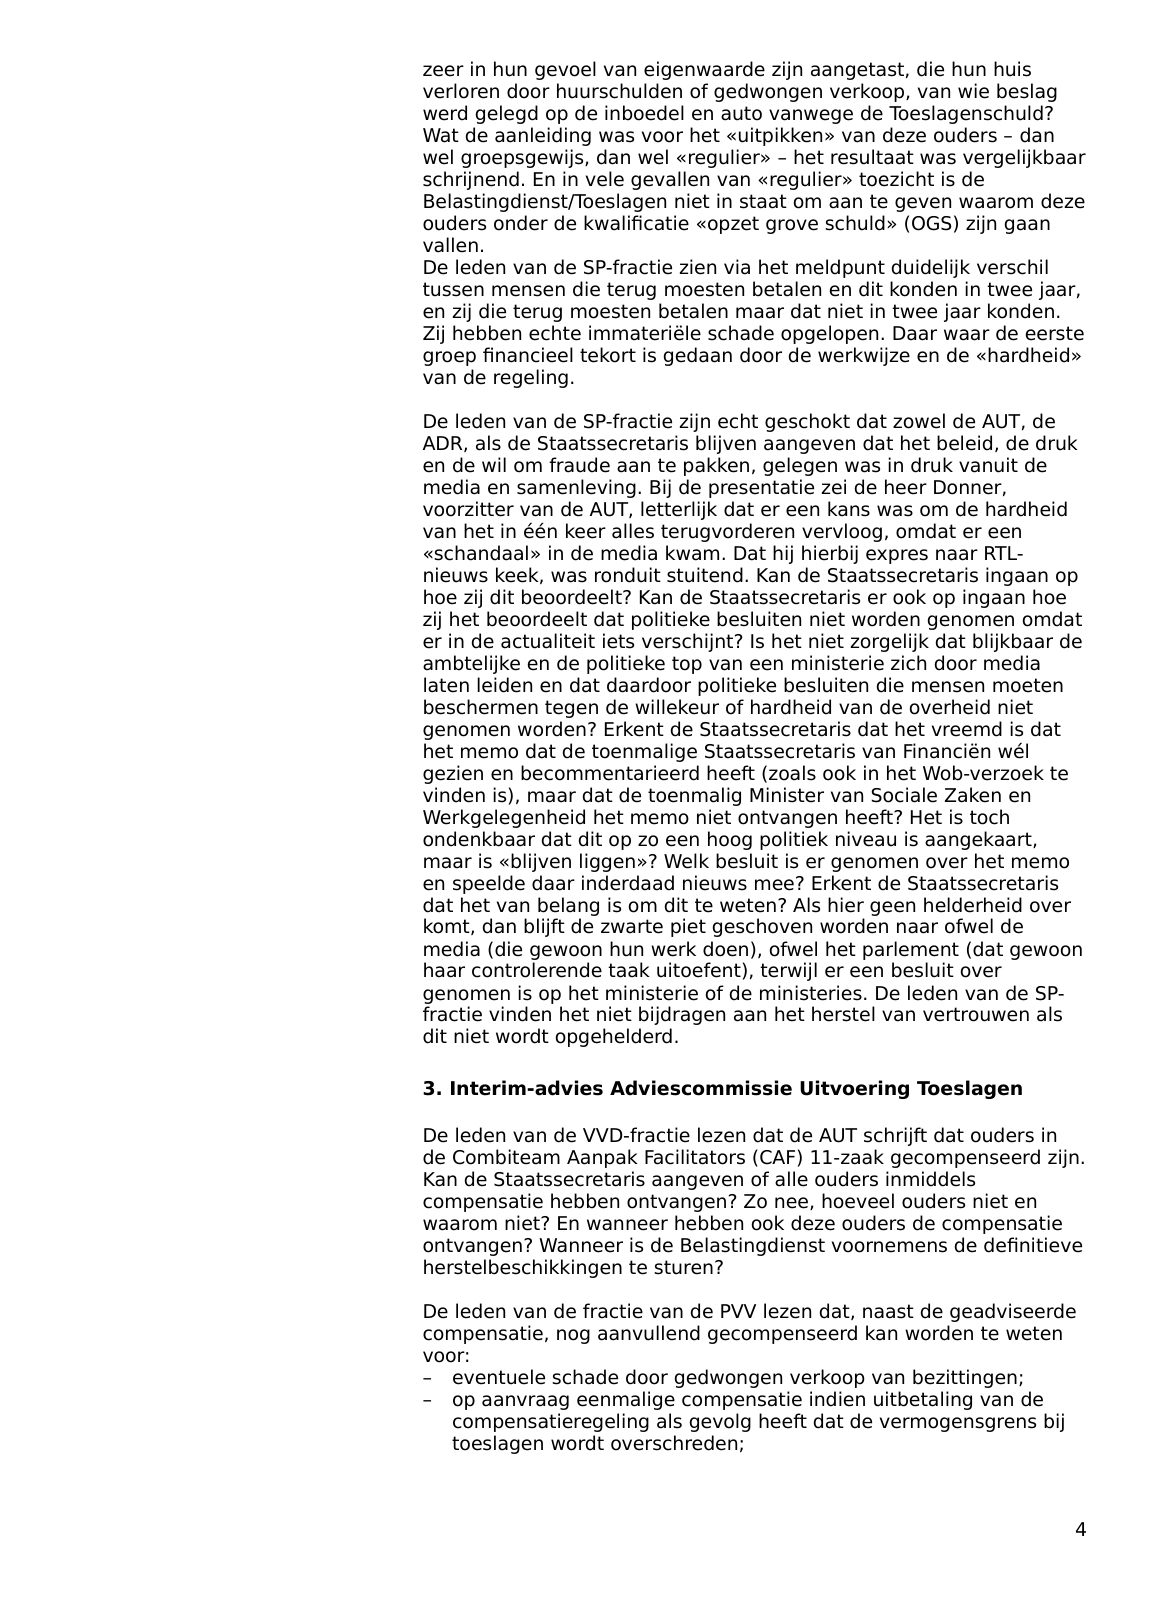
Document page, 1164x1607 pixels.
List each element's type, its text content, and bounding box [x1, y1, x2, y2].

text De leden van de SP-fractie zijn echt geschokt dat zowel de AUT, de ADR, als de Staatssecretaris blijven aangeven dat het beleid, de druk en de wil om fraude aan te pakken, gelegen was in druk vanuit de media en samenleving. Bij de presentatie zei de heer Donner, voorzitter van de AUT, letterlijk dat er een kans was om de hardheid van het in één keer alles terugvorderen vervloog, omdat er een «schandaal» in de media kwam. Dat hij hierbij expres naar RTL-nieuws keek, was ronduit stuitend. Kan de Staatssecretaris ingaan op hoe zij dit beoordeelt? Kan de Staatssecretaris er ook op ingaan hoe zij het beoordeelt dat politieke besluiten niet worden genomen omdat er in de actualiteit iets verschijnt? Is het niet zorgelijk dat blijkbaar de ambtelijke en de politieke top van een ministerie zich door media laten leiden en dat daardoor politieke besluiten die mensen moeten beschermen tegen de willekeur of hardheid van de overheid niet genomen worden? Erkent de Staatssecretaris dat het vreemd is dat het memo dat de toenmalige Staatssecretaris van Financiën wél gezien en becommentarieerd heeft (zoals ook in het Wob-verzoek te vinden is), maar dat de toenmalig Minister van Sociale Zaken en Werkgelegenheid het memo niet ontvangen heeft? Het is toch ondenkbaar dat dit op zo een hoog politiek niveau is aangekaart, maar is «blijven liggen»? Welk besluit is er genomen over het memo en speelde daar inderdaad nieuws mee? Erkent de Staatssecretaris dat het van belang is om dit te weten? Als hier geen helderheid over komt, dan blijft de zwarte piet geschoven worden naar ofwel de media (die gewoon hun werk doen), ofwel het parlement (dat gewoon haar controlerende taak uitoefent), terwijl er een besluit over genomen is op het ministerie of de ministeries. De leden van de SP-fractie vinden het niet bijdragen aan het herstel van vertrouwen als dit niet wordt opgehelderd. [422, 411, 1087, 1048]
subtitle 3. Interim-advies Adviescommissie Uitvoering Toeslagen [422, 1078, 1087, 1100]
text De leden van de VVD-fractie lezen dat de AUT schrijft dat ouders in de Combiteam Aanpak Facilitators (CAF) 11-zaak gecompenseerd zijn. Kan de Staatssecretaris aangeven of alle ouders inmiddels compensatie hebben ontvangen? Zo nee, hoeveel ouders niet en waarom niet? En wanneer hebben ook deze ouders de compensatie ontvangen? Wanneer is de Belastingdienst voornemens de definitieve herstelbeschikkingen te sturen? [422, 1125, 1087, 1279]
text De leden van de fractie van de PVV lezen dat, naast de geadviseerde compensatie, nog aanvullend gecompenseerd kan worden te weten voor: [422, 1301, 1087, 1367]
text zeer in hun gevoel van eigenwaarde zijn aangetast, die hun huis verloren door huurschulden of gedwongen verkoop, van wie beslag werd gelegd op de inboedel en auto vanwege de Toeslagenschuld? Wat de aanleiding was voor het «uitpikken» van deze ouders – dan wel groepsgewijs, dan wel «regulier» – het resultaat was vergelijkbaar schrijnend. En in vele gevallen van «regulier» toezicht is de Belastingdienst/Toeslagen niet in staat om aan te geven waarom deze ouders onder de kwalificatie «opzet grove schuld» (OGS) zijn gaan vallen. [422, 59, 1087, 257]
text – eventuele schade door gedwongen verkoop van bezittingen; [422, 1367, 1087, 1389]
text De leden van de SP-fractie zien via het meldpunt duidelijk verschil tussen mensen die terug moesten betalen en dit konden in twee jaar, en zij die terug moesten betalen maar dat niet in twee jaar konden. Zij hebben echte immateriële schade opgelopen. Daar waar de eerste groep financieel tekort is gedaan door de werkwijze en de «hardheid» van de regeling. [422, 257, 1087, 389]
text – op aanvraag eenmalige compensatie indien uitbetaling van de compensatieregeling als gevolg heeft dat de vermogensgrens bij toeslagen wordt overschreden; [422, 1389, 1087, 1455]
